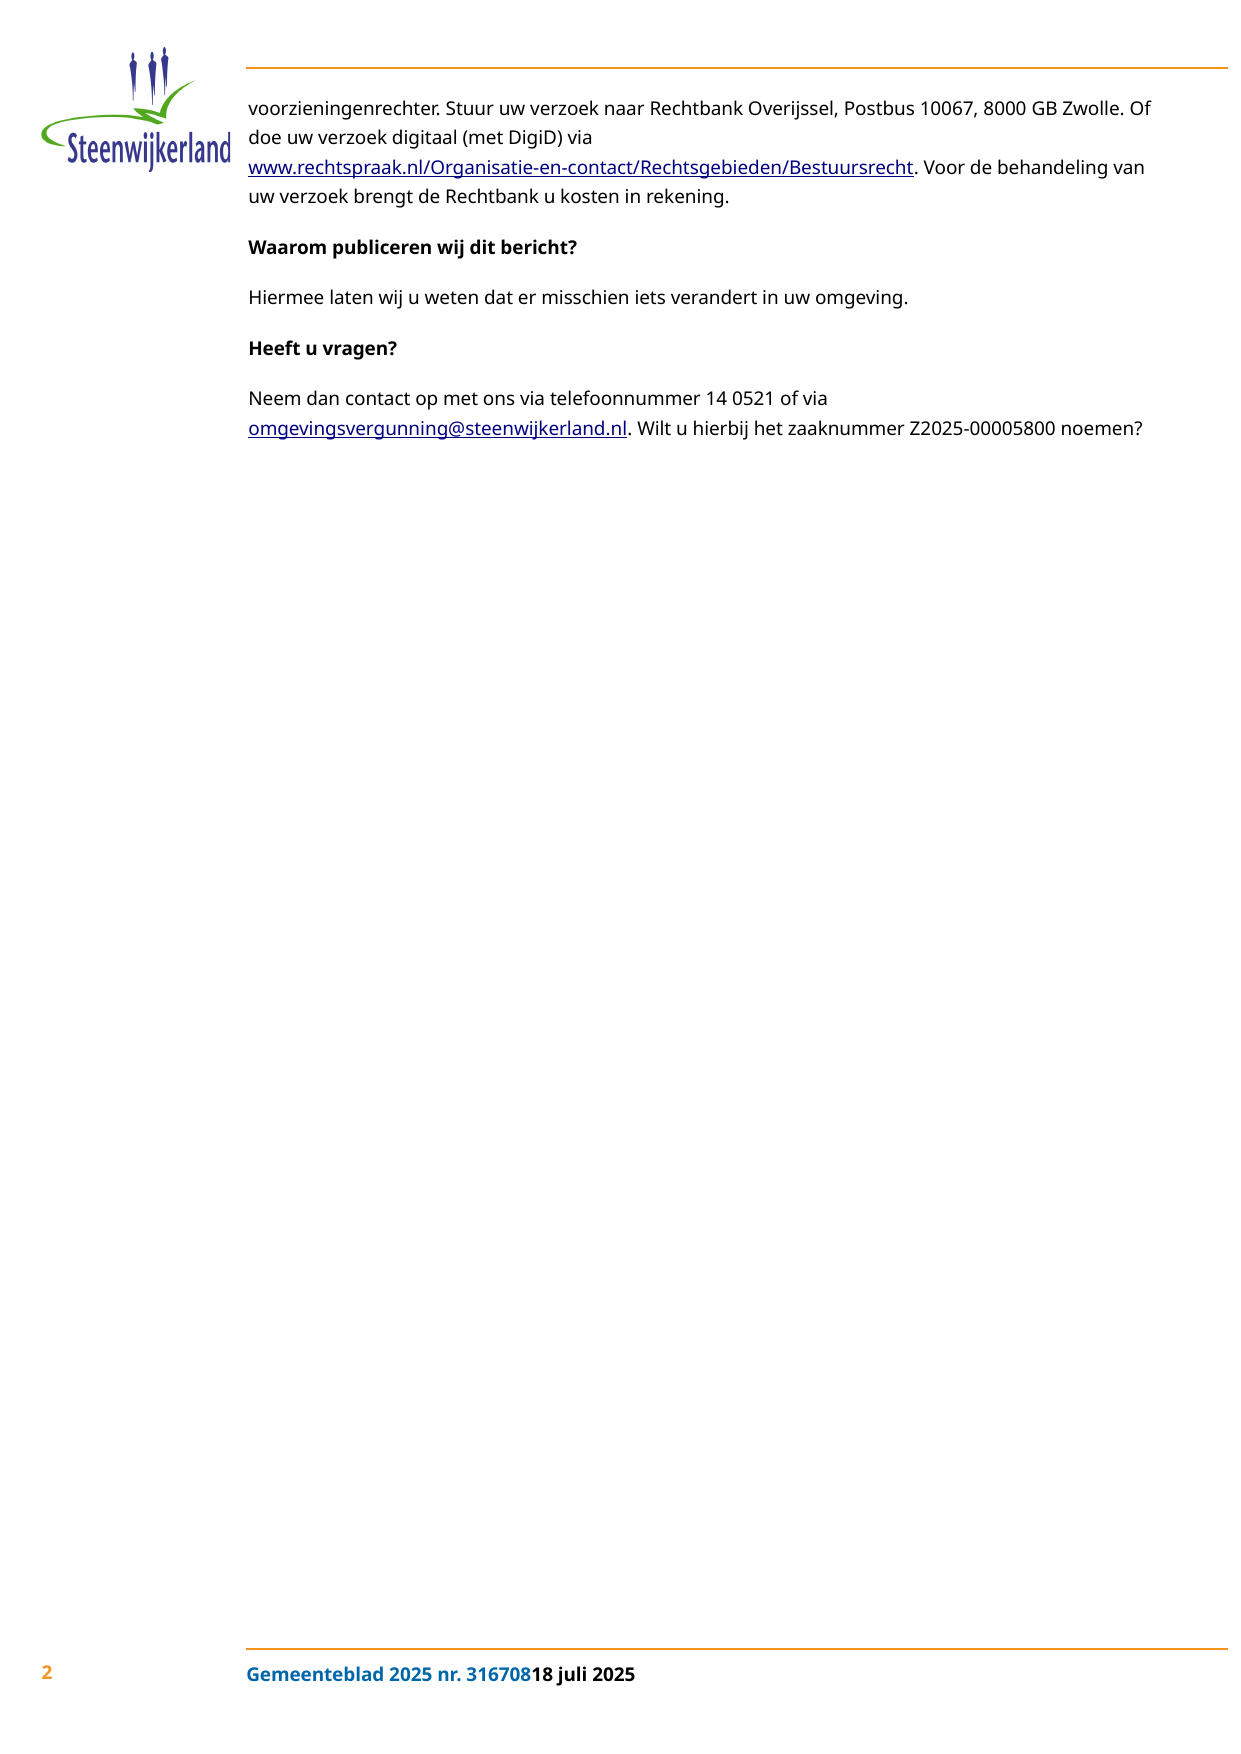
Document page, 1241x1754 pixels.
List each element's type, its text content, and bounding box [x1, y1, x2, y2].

text Heeft u vragen? [248, 335, 1152, 361]
text Neem dan contact op met ons via telefoonnummer 14 0521 of via omgevingsvergunning@steenwijkerland.nl. Wilt u hierbij het zaaknummer Z2025-00005800 noemen? [248, 385, 1152, 441]
picture [41, 47, 231, 172]
text Hiermee laten wij u weten dat er misschien iets verandert in uw omgeving. [248, 284, 1152, 310]
text voorzieningenrechter. Stuur uw verzoek naar Rechtbank Overijssel, Postbus 10067, 8000 GB Zwolle. Of doe uw verzoek digitaal (met DigiD) via www.rechtspraak.nl/Organisatie-en-contact/Rechtsgebieden/Bestuursrecht. Voor de behandeling van uw verzoek brengt de Rechtbank u kosten in rekening. [248, 95, 1152, 209]
text Waarom publiceren wij dit bericht? [248, 234, 1152, 260]
